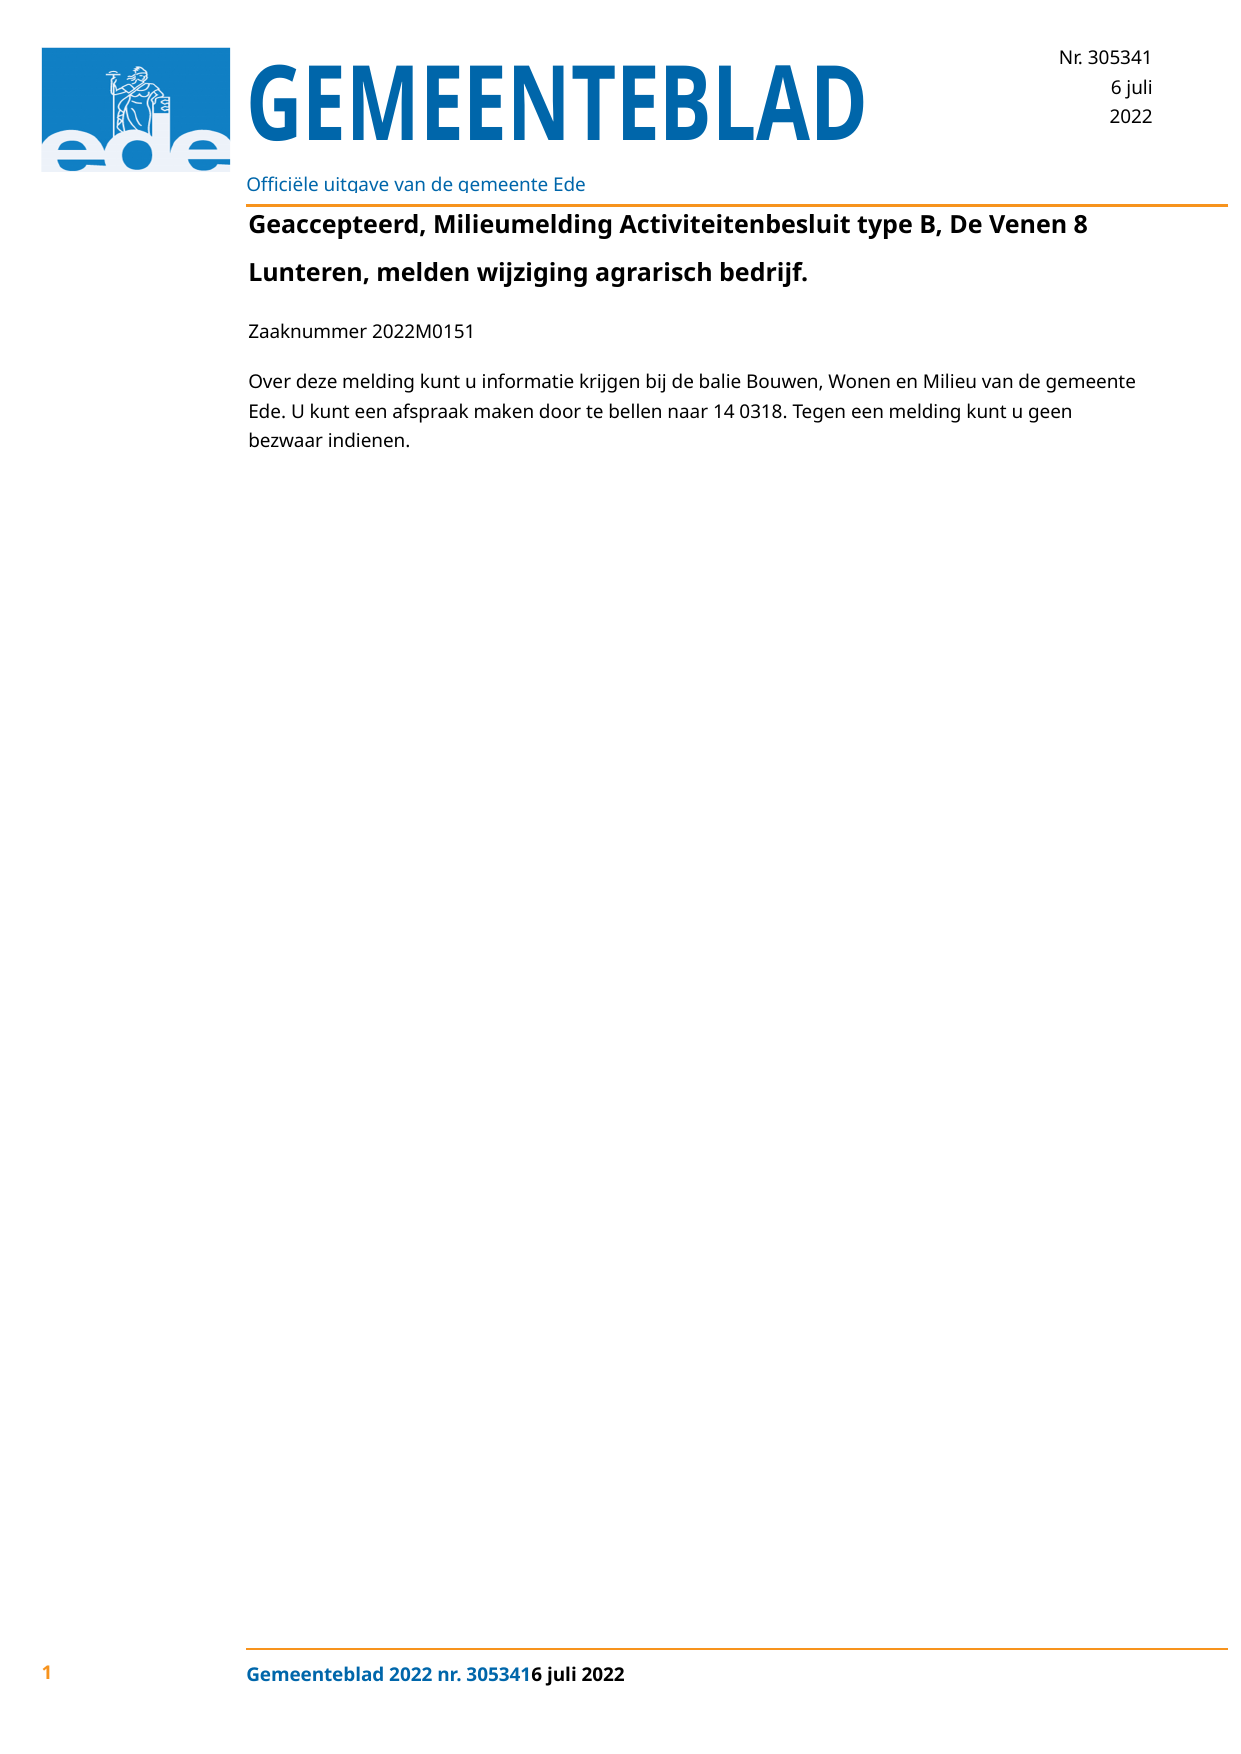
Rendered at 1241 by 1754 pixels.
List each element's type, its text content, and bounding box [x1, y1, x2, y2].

picture [41, 47, 231, 172]
text Zaaknummer 2022M0151 [248, 318, 1152, 344]
text Over deze melding kunt u informatie krijgen bij de balie Bouwen, Wonen en Milieu van de gemeente Ede. U kunt een afspraak maken door te bellen naar 14 0318. Tegen een melding kunt u geen bezwaar indienen. [248, 368, 1152, 453]
text Geaccepteerd, Milieumelding Activiteitenbesluit type B, De Venen 8 Lunteren, melden wijziging agrarisch bedrijf. [248, 207, 1152, 288]
